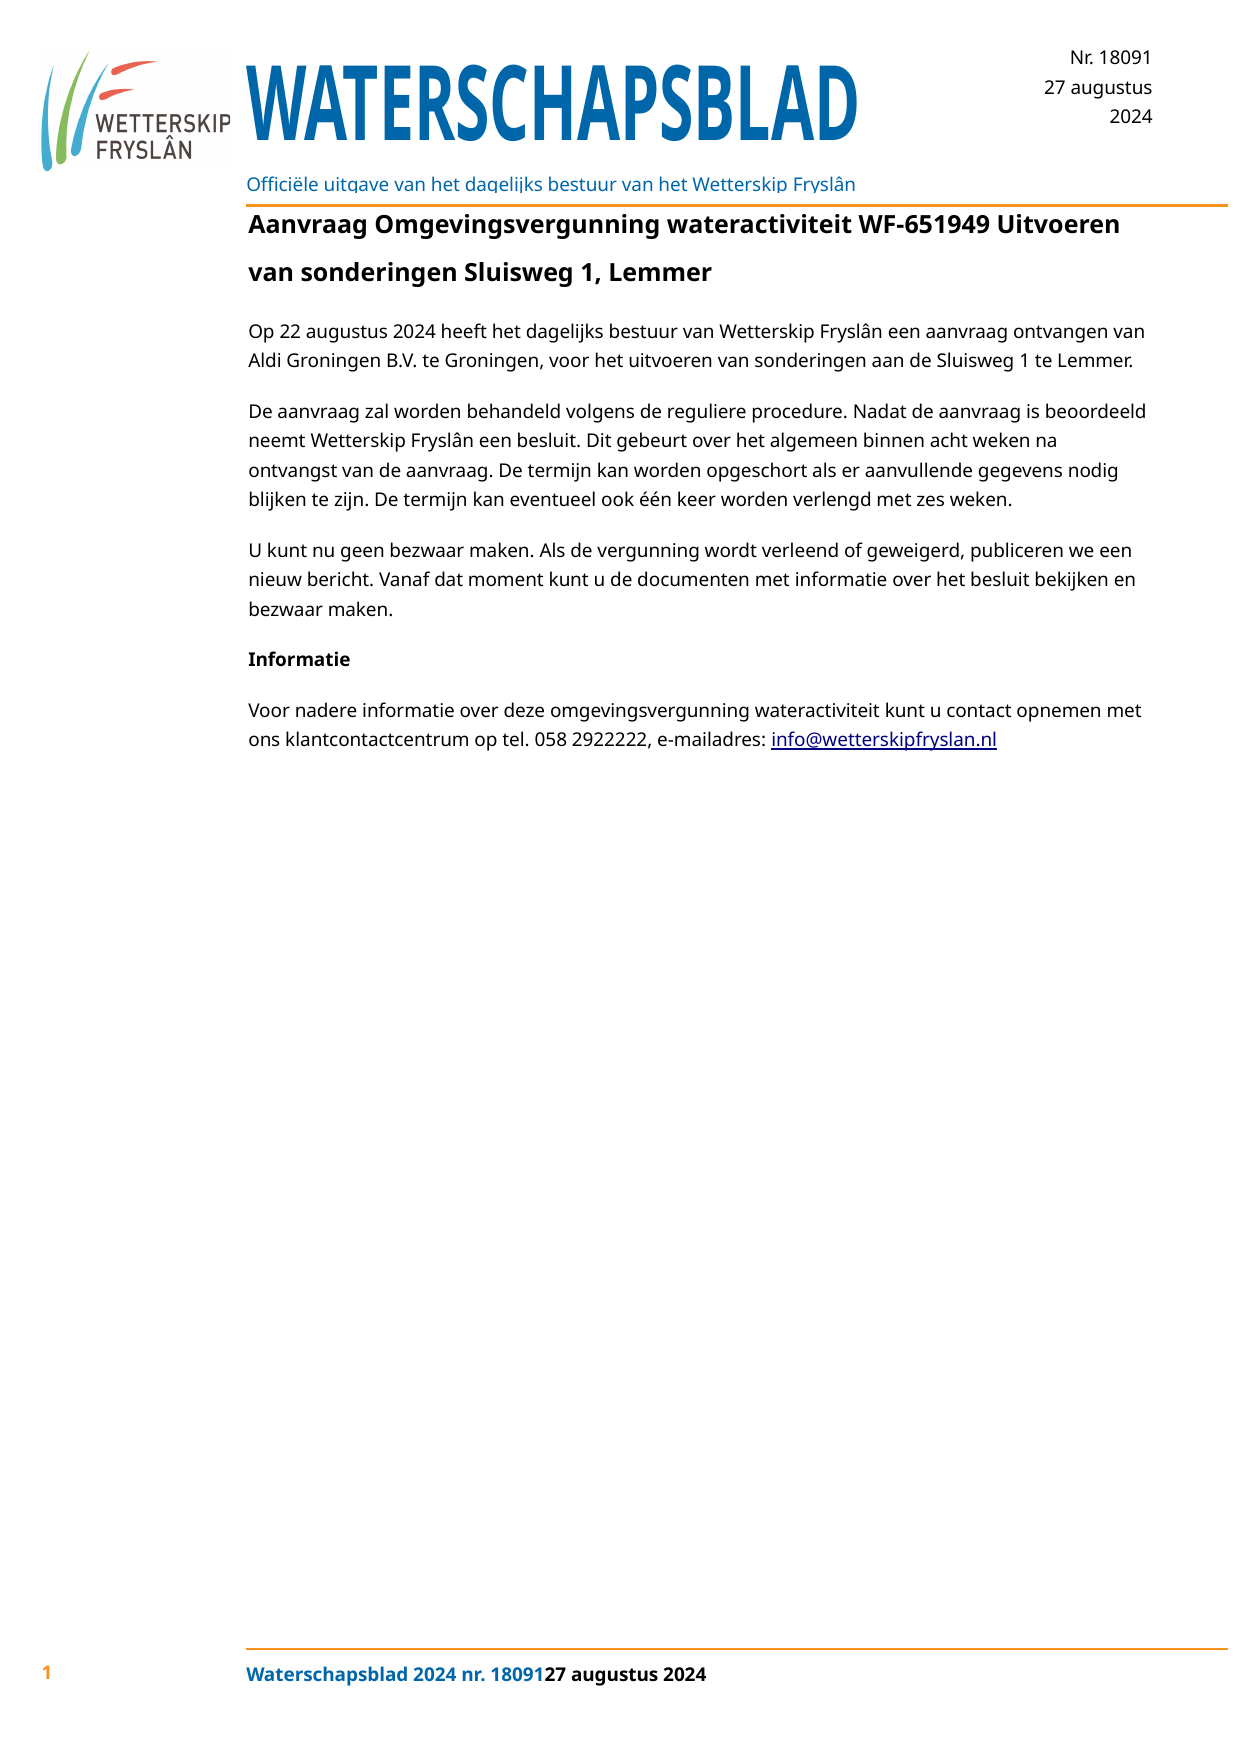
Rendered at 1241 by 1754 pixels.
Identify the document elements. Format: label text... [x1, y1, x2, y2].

text Aanvraag Omgevingsvergunning wateractiviteit WF-651949 Uitvoeren van sonderingen Sluisweg 1, Lemmer [248, 207, 1152, 288]
text Op 22 augustus 2024 heeft het dagelijks bestuur van Wetterskip Fryslân een aanvraag ontvangen van Aldi Groningen B.V. te Groningen, voor het uitvoeren van sonderingen aan de Sluisweg 1 te Lemmer. [248, 318, 1152, 373]
text De aanvraag zal worden behandeld volgens de reguliere procedure. Nadat de aanvraag is beoordeeld neemt Wetterskip Fryslân een besluit. Dit gebeurt over het algemeen binnen acht weken na ontvangst van de aanvraag. De termijn kan worden opgeschort als er aanvullende gegevens nodig blijken te zijn. De termijn kan eventueel ook één keer worden verlengd met zes weken. [248, 398, 1152, 512]
text U kunt nu geen bezwaar maken. Als de vergunning wordt verleend of geweigerd, publiceren we een nieuw bericht. Vanaf dat moment kunt u de documenten met informatie over het besluit bekijken en bezwaar maken. [248, 537, 1152, 622]
picture [41, 47, 231, 172]
text Voor nadere informatie over deze omgevingsvergunning wateractiviteit kunt u contact opnemen met ons klantcontactcentrum op tel. 058 2922222, e-mailadres: info@wetterskipfryslan.nl [248, 697, 1152, 752]
text Informatie [248, 647, 1152, 672]
